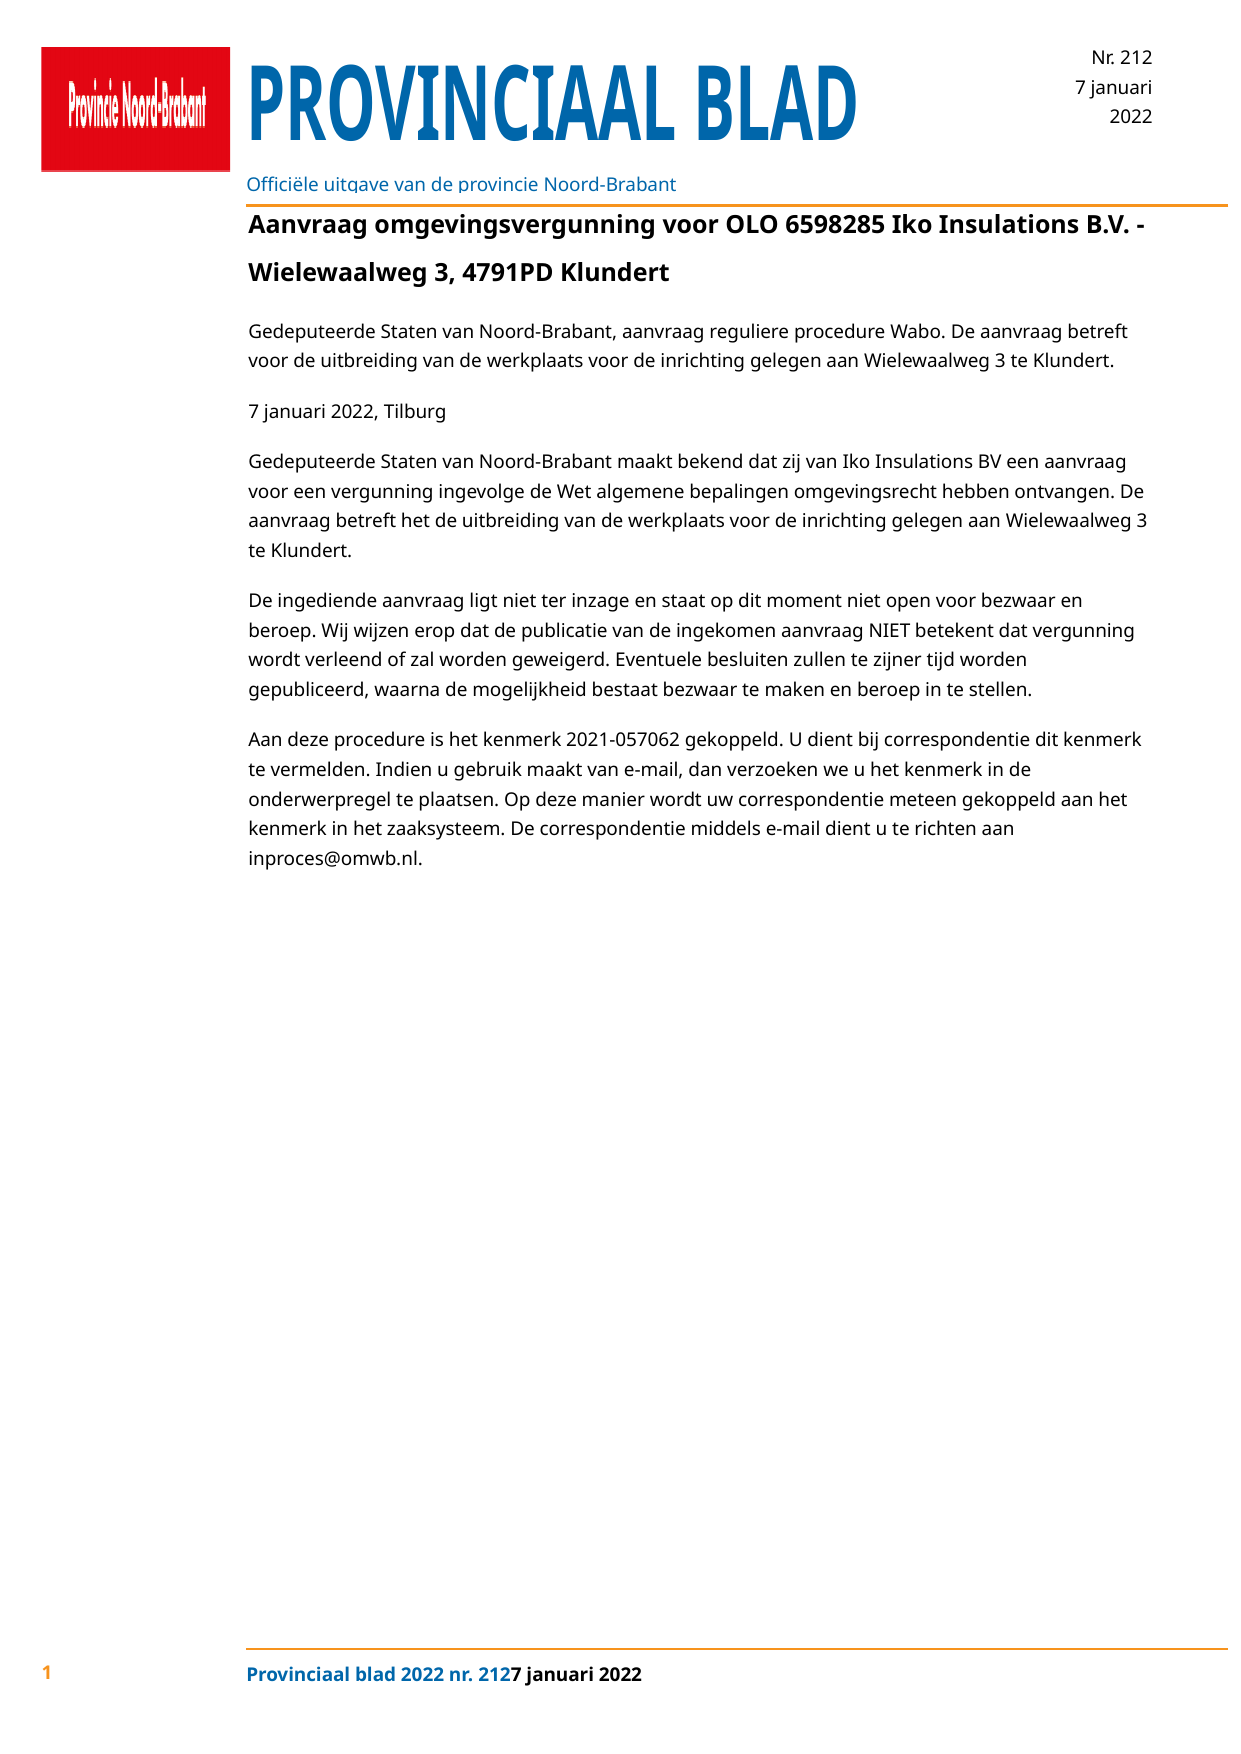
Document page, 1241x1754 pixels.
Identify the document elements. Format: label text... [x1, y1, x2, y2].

picture [41, 47, 231, 172]
text Gedeputeerde Staten van Noord-Brabant, aanvraag reguliere procedure Wabo. De aanvraag betreft voor de uitbreiding van de werkplaats voor de inrichting gelegen aan Wielewaalweg 3 te Klundert. [248, 318, 1152, 373]
text Aan deze procedure is het kenmerk 2021-057062 gekoppeld. U dient bij correspondentie dit kenmerk te vermelden. Indien u gebruik maakt van e-mail, dan verzoeken we u het kenmerk in de onderwerpregel te plaatsen. Op deze manier wordt uw correspondentie meteen gekoppeld aan het kenmerk in het zaaksysteem. De correspondentie middels e-mail dient u te richten aan inproces@omwb.nl. [248, 727, 1152, 871]
text Gedeputeerde Staten van Noord-Brabant maakt bekend dat zij van Iko Insulations BV een aanvraag voor een vergunning ingevolge de Wet algemene bepalingen omgevingsrecht hebben ontvangen. De aanvraag betreft het de uitbreiding van de werkplaats voor de inrichting gelegen aan Wielewaalweg 3 te Klundert. [248, 448, 1152, 563]
text Aanvraag omgevingsvergunning voor OLO 6598285 Iko Insulations B.V. - Wielewaalweg 3, 4791PD Klundert [248, 207, 1152, 288]
text De ingediende aanvraag ligt niet ter inzage en staat op dit moment niet open voor bezwaar en beroep. Wij wijzen erop dat de publicatie van de ingekomen aanvraag NIET betekent dat vergunning wordt verleend of zal worden geweigerd. Eventuele besluiten zullen te zijner tijd worden gepubliceerd, waarna de mogelijkheid bestaat bezwaar te maken en beroep in te stellen. [248, 587, 1152, 702]
text 7 januari 2022, Tilburg [248, 398, 1152, 424]
